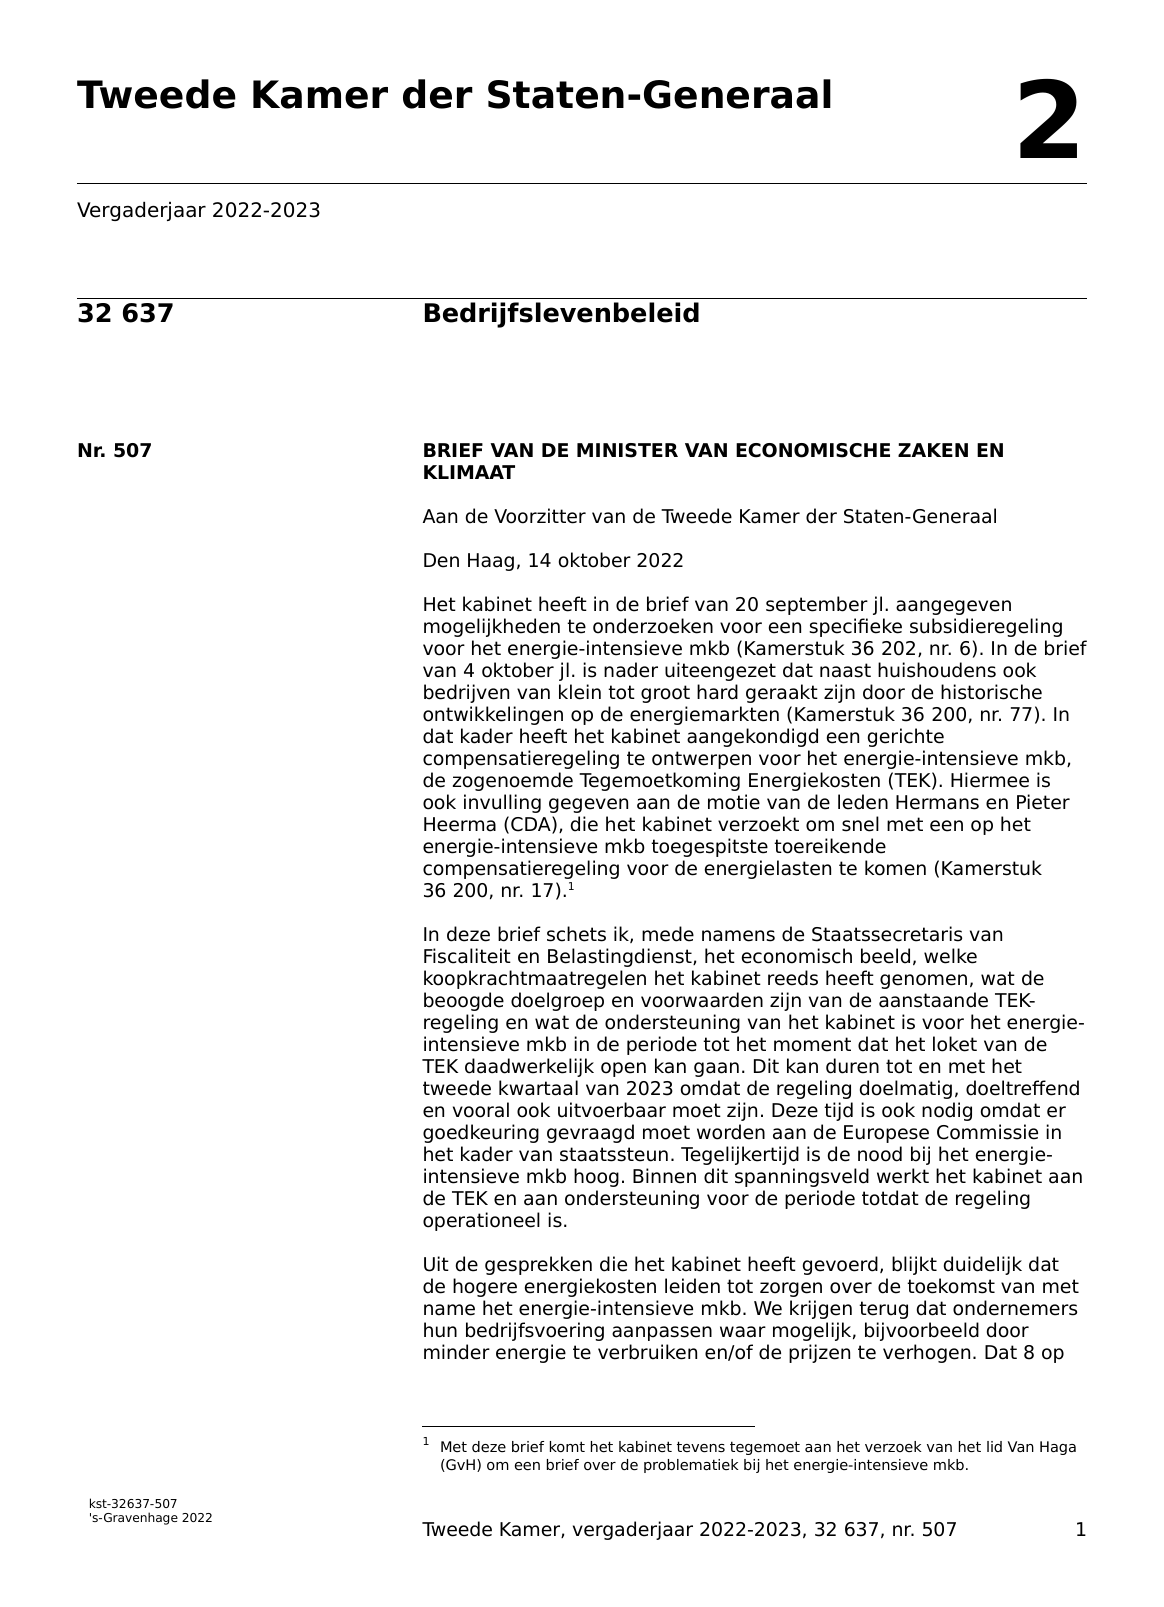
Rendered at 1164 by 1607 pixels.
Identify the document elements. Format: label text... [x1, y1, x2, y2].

text Uit de gesprekken die het kabinet heeft gevoerd, blijkt duidelijk dat de hogere energiekosten leiden tot zorgen over de toekomst van met name het energie-intensieve mkb. We krijgen terug dat ondernemers hun bedrijfsvoering aanpassen waar mogelijk, bijvoorbeeld door minder energie te verbruiken en/of de prijzen te verhogen. Dat 8 op [422, 1254, 1087, 1364]
table_header Tweede Kamer der Staten-Generaal [77, 59, 886, 183]
table_header 2 [886, 59, 1087, 183]
text kst-32637-507 [88, 1497, 323, 1511]
text In deze brief schets ik, mede namens de Staatssecretaris van Fiscaliteit en Belastingdienst, het economisch beeld, welke koopkrachtmaatregelen het kabinet reeds heeft genomen, wat de beoogde doelgroep en voorwaarden zijn van de aanstaande TEK-regeling en wat de ondersteuning van het kabinet is voor het energie-intensieve mkb in de periode tot het moment dat het loket van de TEK daadwerkelijk open kan gaan. Dit kan duren tot en met het tweede kwartaal van 2023 omdat de regeling doelmatig, doeltreffend en vooral ook uitvoerbaar moet zijn. Deze tijd is ook nodig omdat er goedkeuring gevraagd moet worden aan de Europese Commissie in het kader van staatssteun. Tegelijkertijd is de nood bij het energie-intensieve mkb hoog. Binnen dit spanningsveld werkt het kabinet aan de TEK en aan ondersteuning voor de periode totdat de regeling operationeel is. [422, 924, 1087, 1232]
table_cell Vergaderjaar 2022-2023 [77, 184, 1087, 298]
text Aan de Voorzitter van de Tweede Kamer der Staten-Generaal [422, 506, 1087, 528]
text Met deze brief komt het kabinet tevens tegemoet aan het verzoek van het lid Van Haga (GvH) om een brief over de problematiek bij het energie-intensieve mkb. [422, 1435, 1087, 1474]
text 's-Gravenhage 2022 [88, 1511, 323, 1525]
text Het kabinet heeft in de brief van 20 september jl. aangegeven mogelijkheden te onderzoeken voor een specifieke subsidieregeling voor het energie-intensieve mkb (Kamerstuk 36 202, nr. 6). In de brief van 4 oktober jl. is nader uiteengezet dat naast huishoudens ook bedrijven van klein tot groot hard geraakt zijn door de historische ontwikkelingen op de energiemarkten (Kamerstuk 36 200, nr. 77). In dat kader heeft het kabinet aangekondigd een gerichte compensatieregeling te ontwerpen voor het energie-intensieve mkb, de zogenoemde Tegemoetkoming Energiekosten (TEK). Hiermee is ook invulling gegeven aan de motie van de leden Hermans en Pieter Heerma (CDA), die het kabinet verzoekt om snel met een op het energie-intensieve mkb toegespitste toereikende compensatieregeling voor de energielasten te komen (Kamerstuk 36 200, nr. 17). [422, 594, 1087, 902]
subtitle 32 637 Bedrijfslevenbeleid [77, 299, 1087, 329]
text Den Haag, 14 oktober 2022 [422, 550, 1087, 572]
subtitle Nr. 507 BRIEF VAN DE MINISTER VAN ECONOMISCHE ZAKEN EN KLIMAAT [77, 440, 1087, 484]
